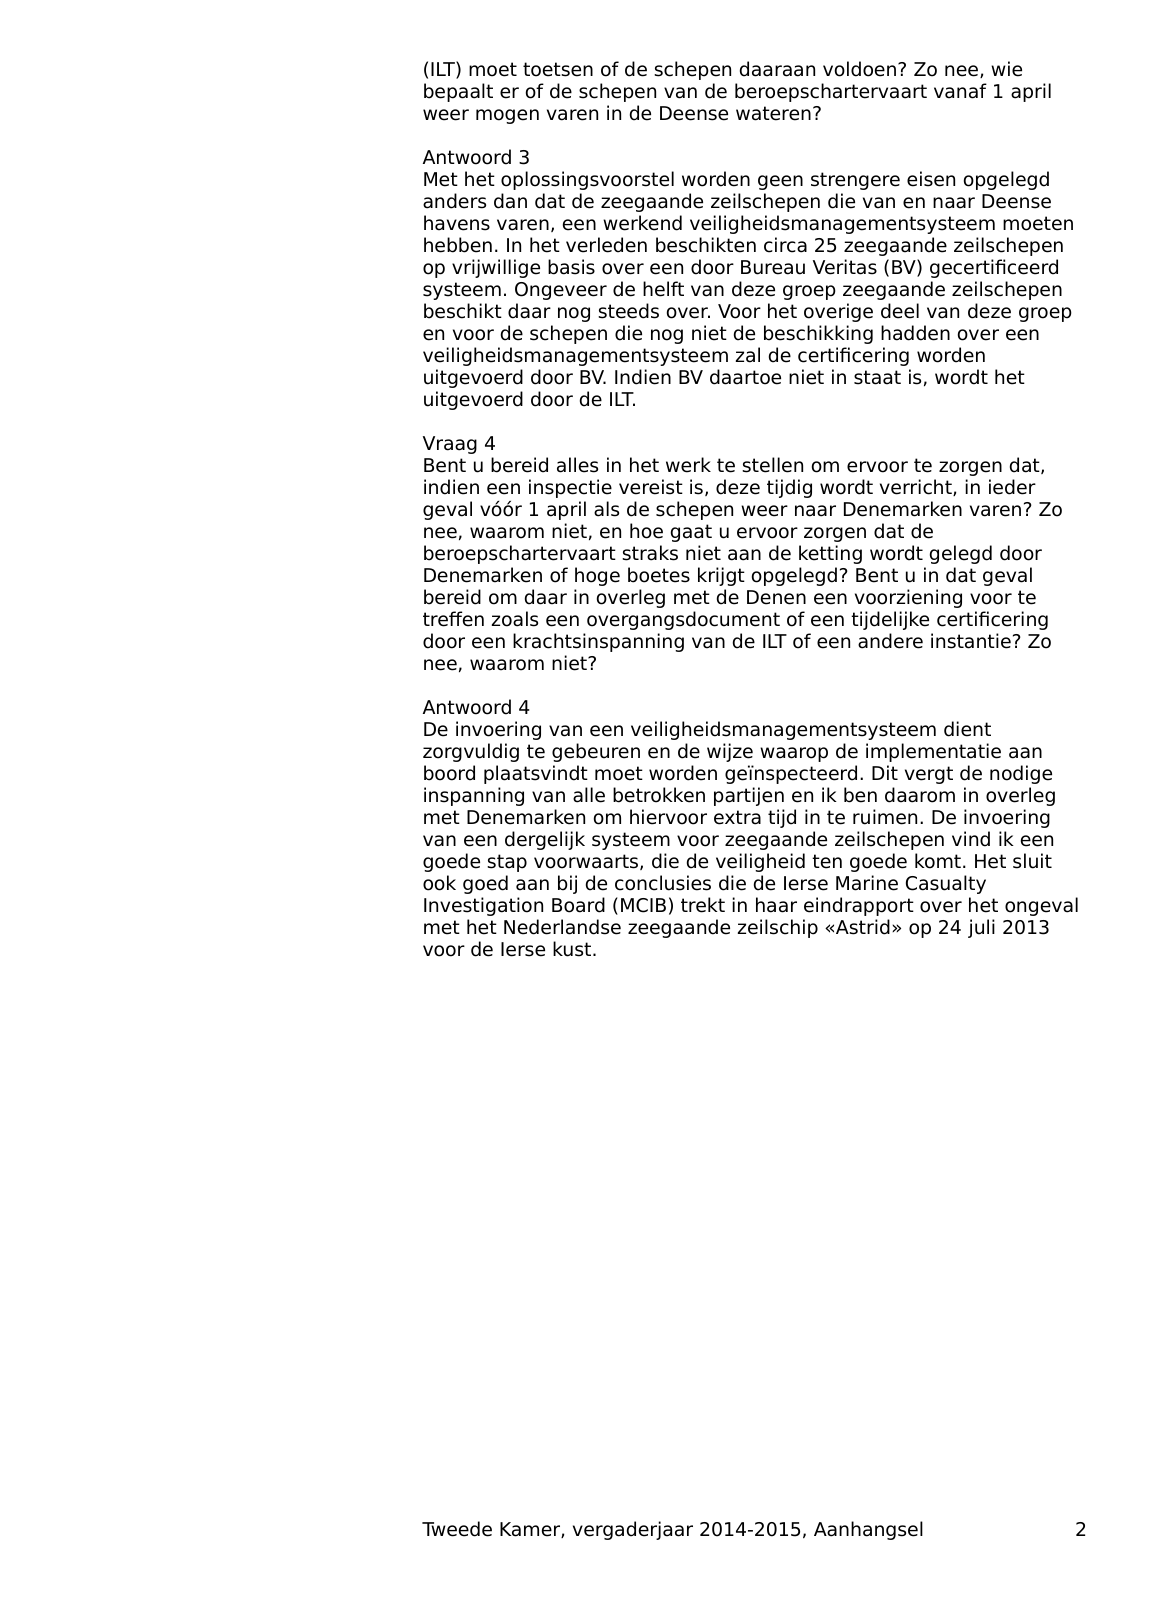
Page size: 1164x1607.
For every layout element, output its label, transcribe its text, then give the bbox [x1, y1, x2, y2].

text De invoering van een veiligheidsmanagementsysteem dient zorgvuldig te gebeuren en de wijze waarop de implementatie aan boord plaatsvindt moet worden geïnspecteerd. Dit vergt de nodige inspanning van alle betrokken partijen en ik ben daarom in overleg met Denemarken om hiervoor extra tijd in te ruimen. De invoering van een dergelijk systeem voor zeegaande zeilschepen vind ik een goede stap voorwaarts, die de veiligheid ten goede komt. Het sluit ook goed aan bij de conclusies die de Ierse Marine Casualty Investigation Board (MCIB) trekt in haar eindrapport over het ongeval met het Nederlandse zeegaande zeilschip «Astrid» op 24 juli 2013 voor de Ierse kust. [422, 719, 1087, 961]
text Antwoord 4 [422, 697, 1087, 719]
text Antwoord 3 [422, 147, 1087, 169]
text (ILT) moet toetsen of de schepen daaraan voldoen? Zo nee, wie bepaalt er of de schepen van de beroepschartervaart vanaf 1 april weer mogen varen in de Deense wateren? [422, 59, 1087, 125]
text Met het oplossingsvoorstel worden geen strengere eisen opgelegd anders dan dat de zeegaande zeilschepen die van en naar Deense havens varen, een werkend veiligheidsmanagementsysteem moeten hebben. In het verleden beschikten circa 25 zeegaande zeilschepen op vrijwillige basis over een door Bureau Veritas (BV) gecertificeerd systeem. Ongeveer de helft van deze groep zeegaande zeilschepen beschikt daar nog steeds over. Voor het overige deel van deze groep en voor de schepen die nog niet de beschikking hadden over een veiligheidsmanagementsysteem zal de certificering worden uitgevoerd door BV. Indien BV daartoe niet in staat is, wordt het uitgevoerd door de ILT. [422, 169, 1087, 411]
text Bent u bereid alles in het werk te stellen om ervoor te zorgen dat, indien een inspectie vereist is, deze tijdig wordt verricht, in ieder geval vóór 1 april als de schepen weer naar Denemarken varen? Zo nee, waarom niet, en hoe gaat u ervoor zorgen dat de beroepschartervaart straks niet aan de ketting wordt gelegd door Denemarken of hoge boetes krijgt opgelegd? Bent u in dat geval bereid om daar in overleg met de Denen een voorziening voor te treffen zoals een overgangsdocument of een tijdelijke certificering door een krachtsinspanning van de ILT of een andere instantie? Zo nee, waarom niet? [422, 455, 1087, 675]
text Vraag 4 [422, 433, 1087, 455]
